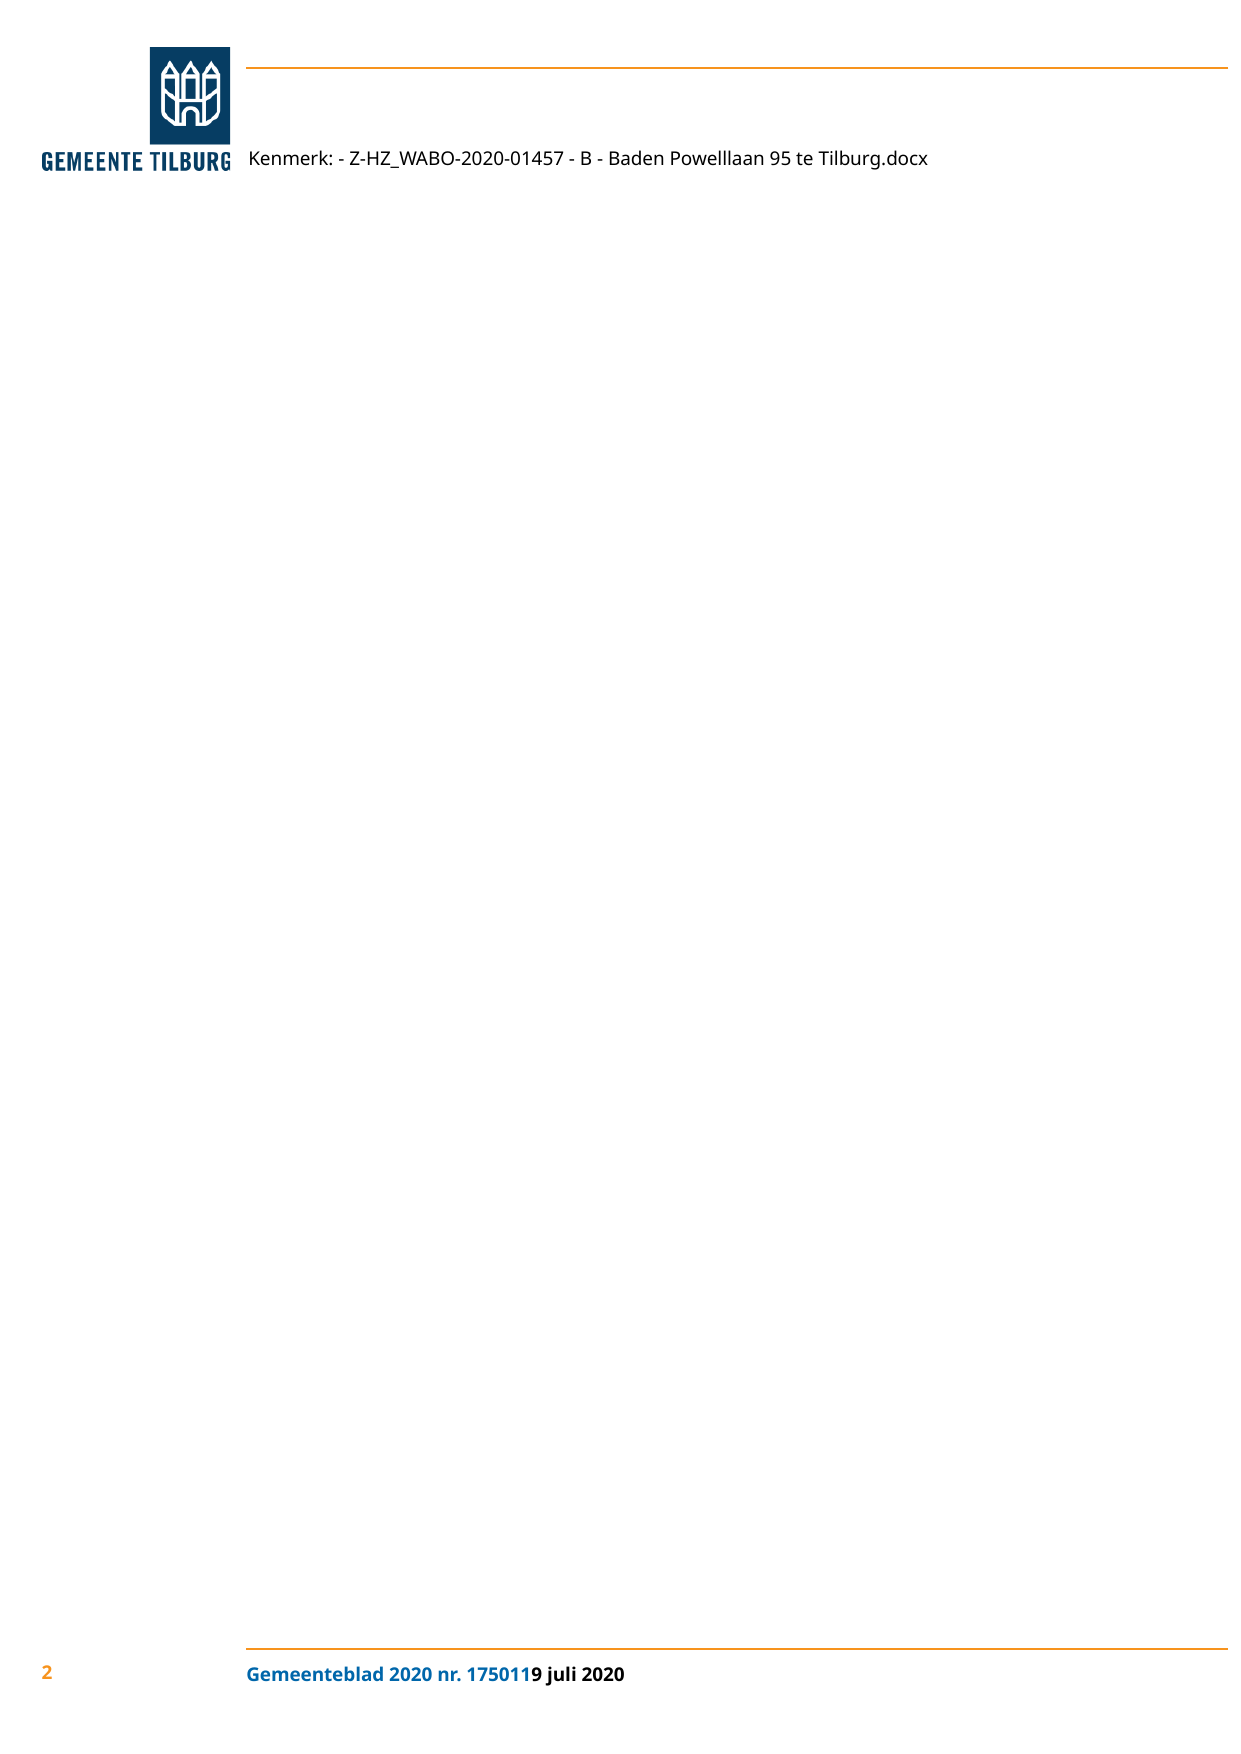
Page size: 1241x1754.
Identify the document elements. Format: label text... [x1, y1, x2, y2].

text Kenmerk: - Z-HZ_WABO-2020-01457 - B - Baden Powelllaan 95 te Tilburg.docx [248, 145, 1152, 171]
picture [41, 47, 231, 172]
